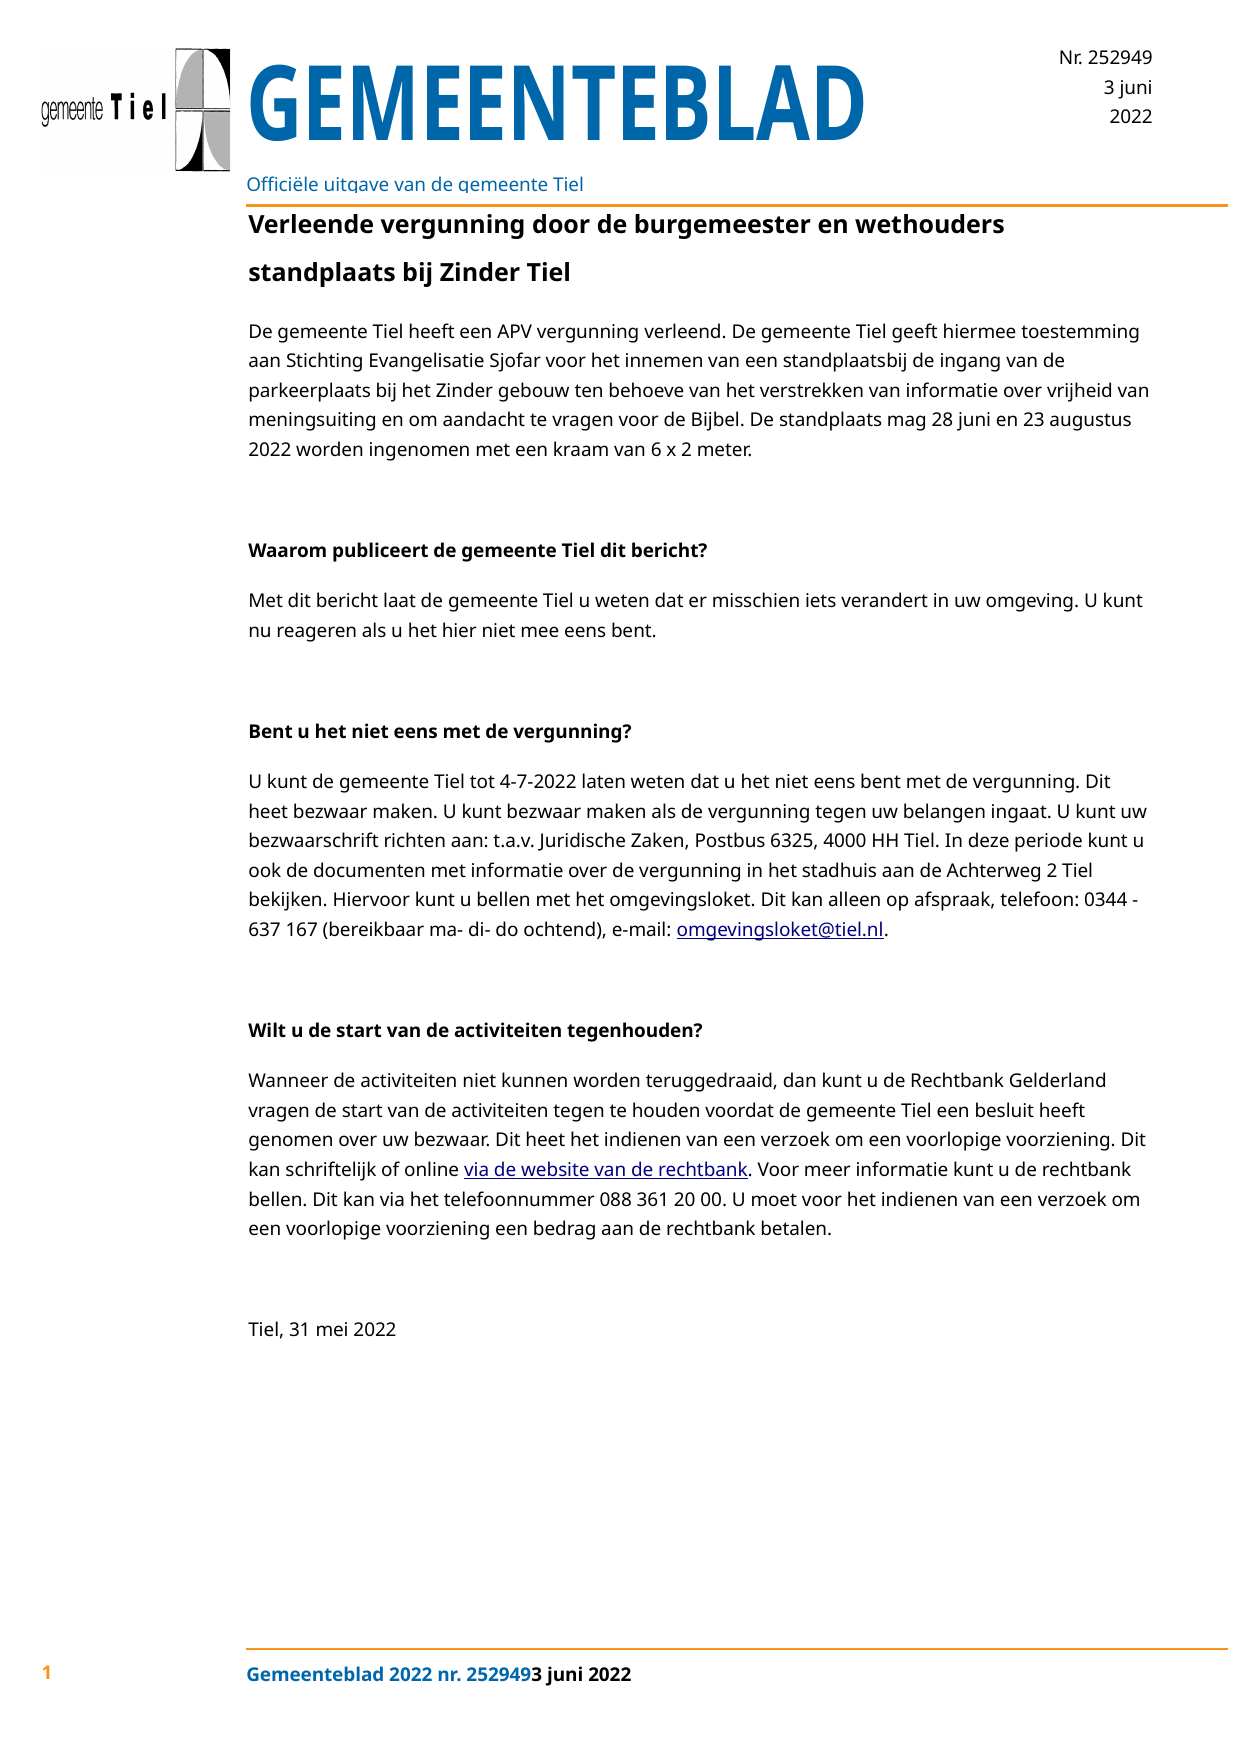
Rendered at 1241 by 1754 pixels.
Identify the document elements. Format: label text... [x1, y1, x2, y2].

text Met dit bericht laat de gemeente Tiel u weten dat er misschien iets verandert in uw omgeving. U kunt nu reageren als u het hier niet mee eens bent. [248, 587, 1152, 643]
text Wilt u de start van de activiteiten tegenhouden? [248, 1017, 1152, 1043]
text De gemeente Tiel heeft een APV vergunning verleend. De gemeente Tiel geeft hiermee toestemming aan Stichting Evangelisatie Sjofar voor het innemen van een standplaatsbij de ingang van de parkeerplaats bij het Zinder gebouw ten behoeve van het verstrekken van informatie over vrijheid van meningsuiting en om aandacht te vragen voor de Bijbel. De standplaats mag 28 juni en 23 augustus 2022 worden ingenomen met een kraam van 6 x 2 meter. [248, 318, 1152, 462]
picture [41, 47, 231, 172]
text Wanneer de activiteiten niet kunnen worden teruggedraaid, dan kunt u de Rechtbank Gelderland vragen de start van de activiteiten tegen te houden voordat de gemeente Tiel een besluit heeft genomen over uw bezwaar. Dit heet het indienen van een verzoek om een voorlopige voorziening. Dit kan schriftelijk of online via de website van de rechtbank. Voor meer informatie kunt u de rechtbank bellen. Dit kan via het telefoonnummer 088 361 20 00. U moet voor het indienen van een verzoek om een voorlopige voorziening een bedrag aan de rechtbank betalen. [248, 1067, 1152, 1241]
text Verleende vergunning door de burgemeester en wethouders standplaats bij Zinder Tiel [248, 207, 1152, 288]
text U kunt de gemeente Tiel tot 4-7-2022 laten weten dat u het niet eens bent met de vergunning. Dit heet bezwaar maken. U kunt bezwaar maken als de vergunning tegen uw belangen ingaat. U kunt uw bezwaarschrift richten aan: t.a.v. Juridische Zaken, Postbus 6325, 4000 HH Tiel. In deze periode kunt u ook de documenten met informatie over de vergunning in het stadhuis aan de Achterweg 2 Tiel bekijken. Hiervoor kunt u bellen met het omgevingsloket. Dit kan alleen op afspraak, telefoon: 0344 - 637 167 (bereikbaar ma- di- do ochtend), e-mail: omgevingsloket@tiel.nl. [248, 768, 1152, 942]
text Tiel, 31 mei 2022 [248, 1316, 1152, 1342]
text Waarom publiceert de gemeente Tiel dit bericht? [248, 537, 1152, 563]
text Bent u het niet eens met de vergunning? [248, 718, 1152, 744]
